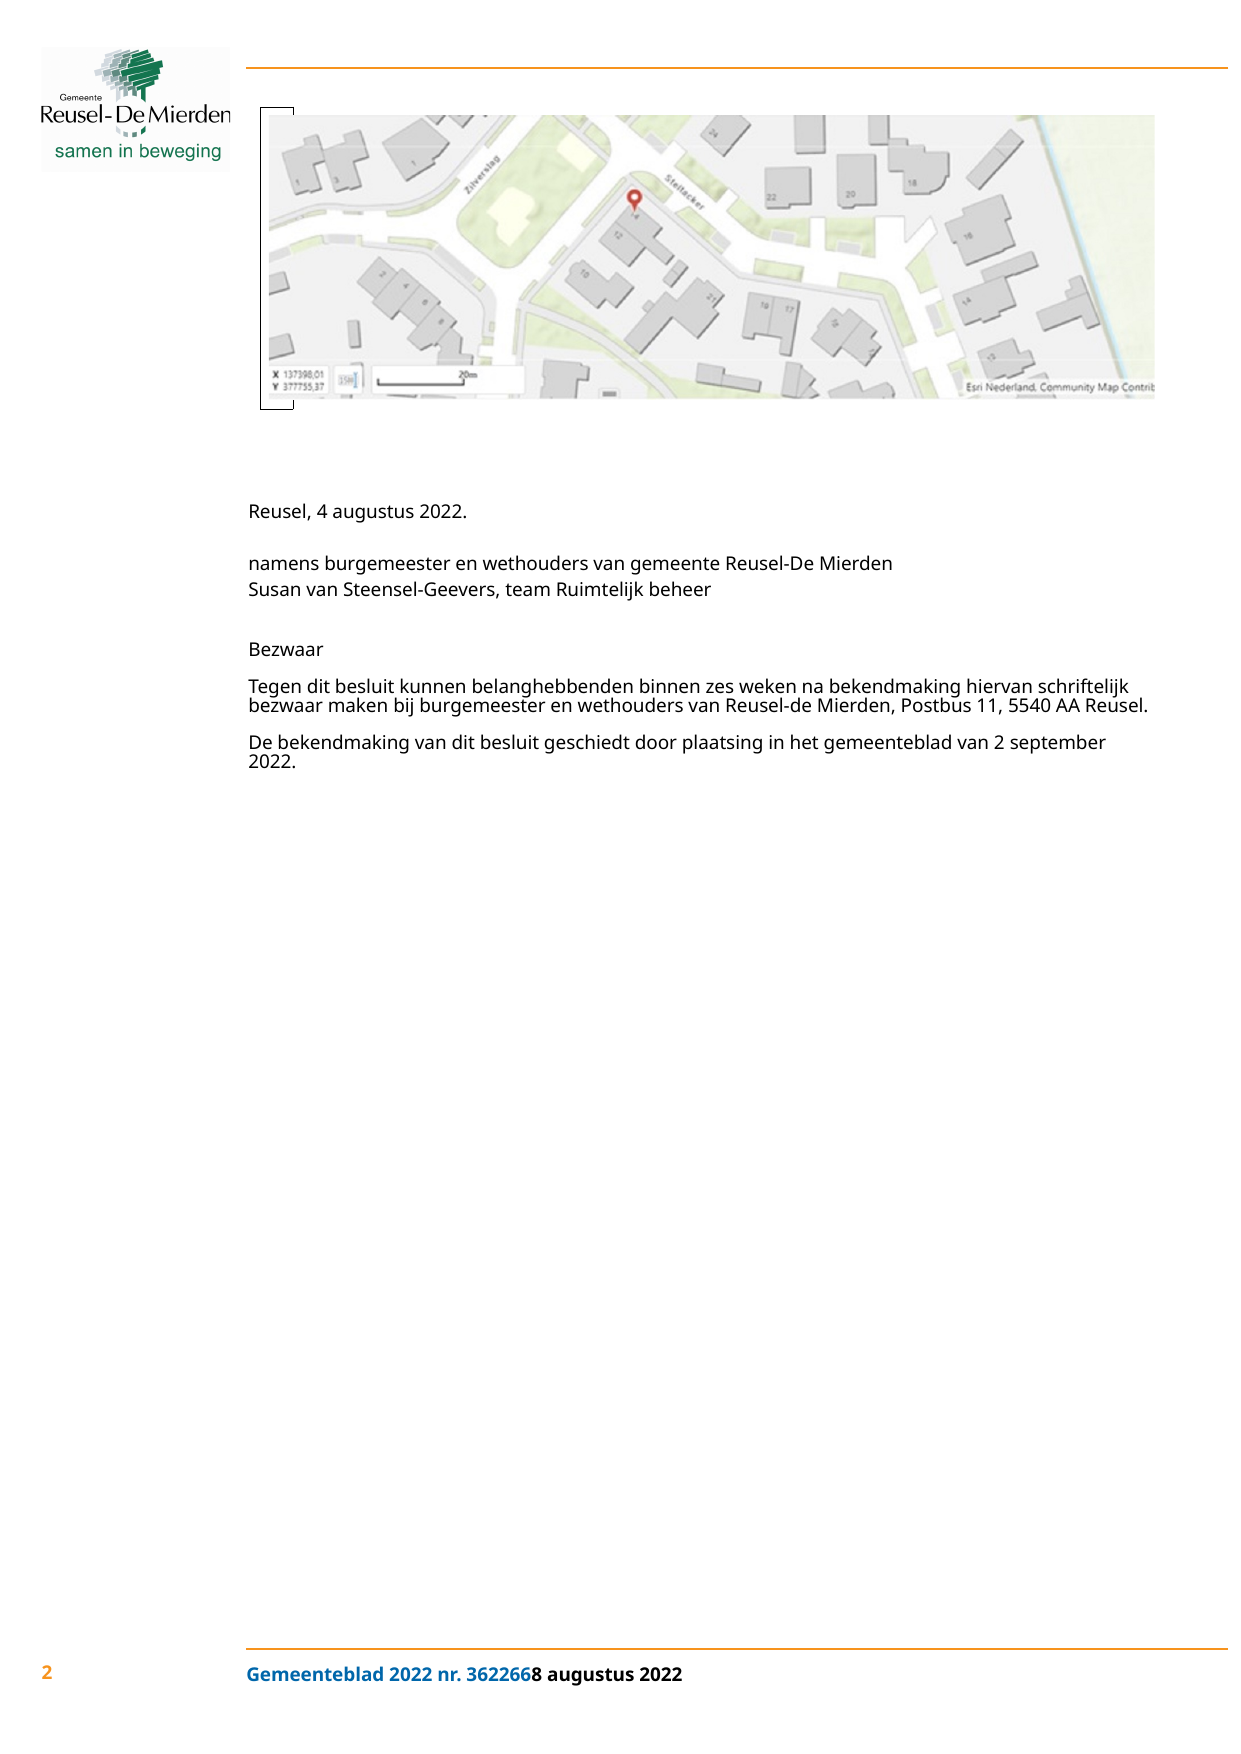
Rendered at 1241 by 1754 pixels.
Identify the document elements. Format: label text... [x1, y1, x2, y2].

picture [41, 47, 231, 172]
text Tegen dit besluit kunnen belanghebbenden binnen zes weken na bekendmaking hiervan schriftelijk bezwaar maken bij burgemeester en wethouders van Reusel-de Mierden, Postbus 11, 5540 AA Reusel. [248, 678, 1152, 716]
text De bekendmaking van dit besluit geschiedt door plaatsing in het gemeenteblad van 2 september 2022. [248, 734, 1152, 773]
text Bezwaar [248, 641, 1152, 660]
text Reusel, 4 augustus 2022. [248, 499, 1152, 524]
picture [268, 115, 1155, 400]
text Susan van Steensel-Geevers, team Ruimtelijk beheer [248, 576, 1152, 602]
text namens burgemeester en wethouders van gemeente Reusel-De Mierden [248, 550, 1152, 576]
